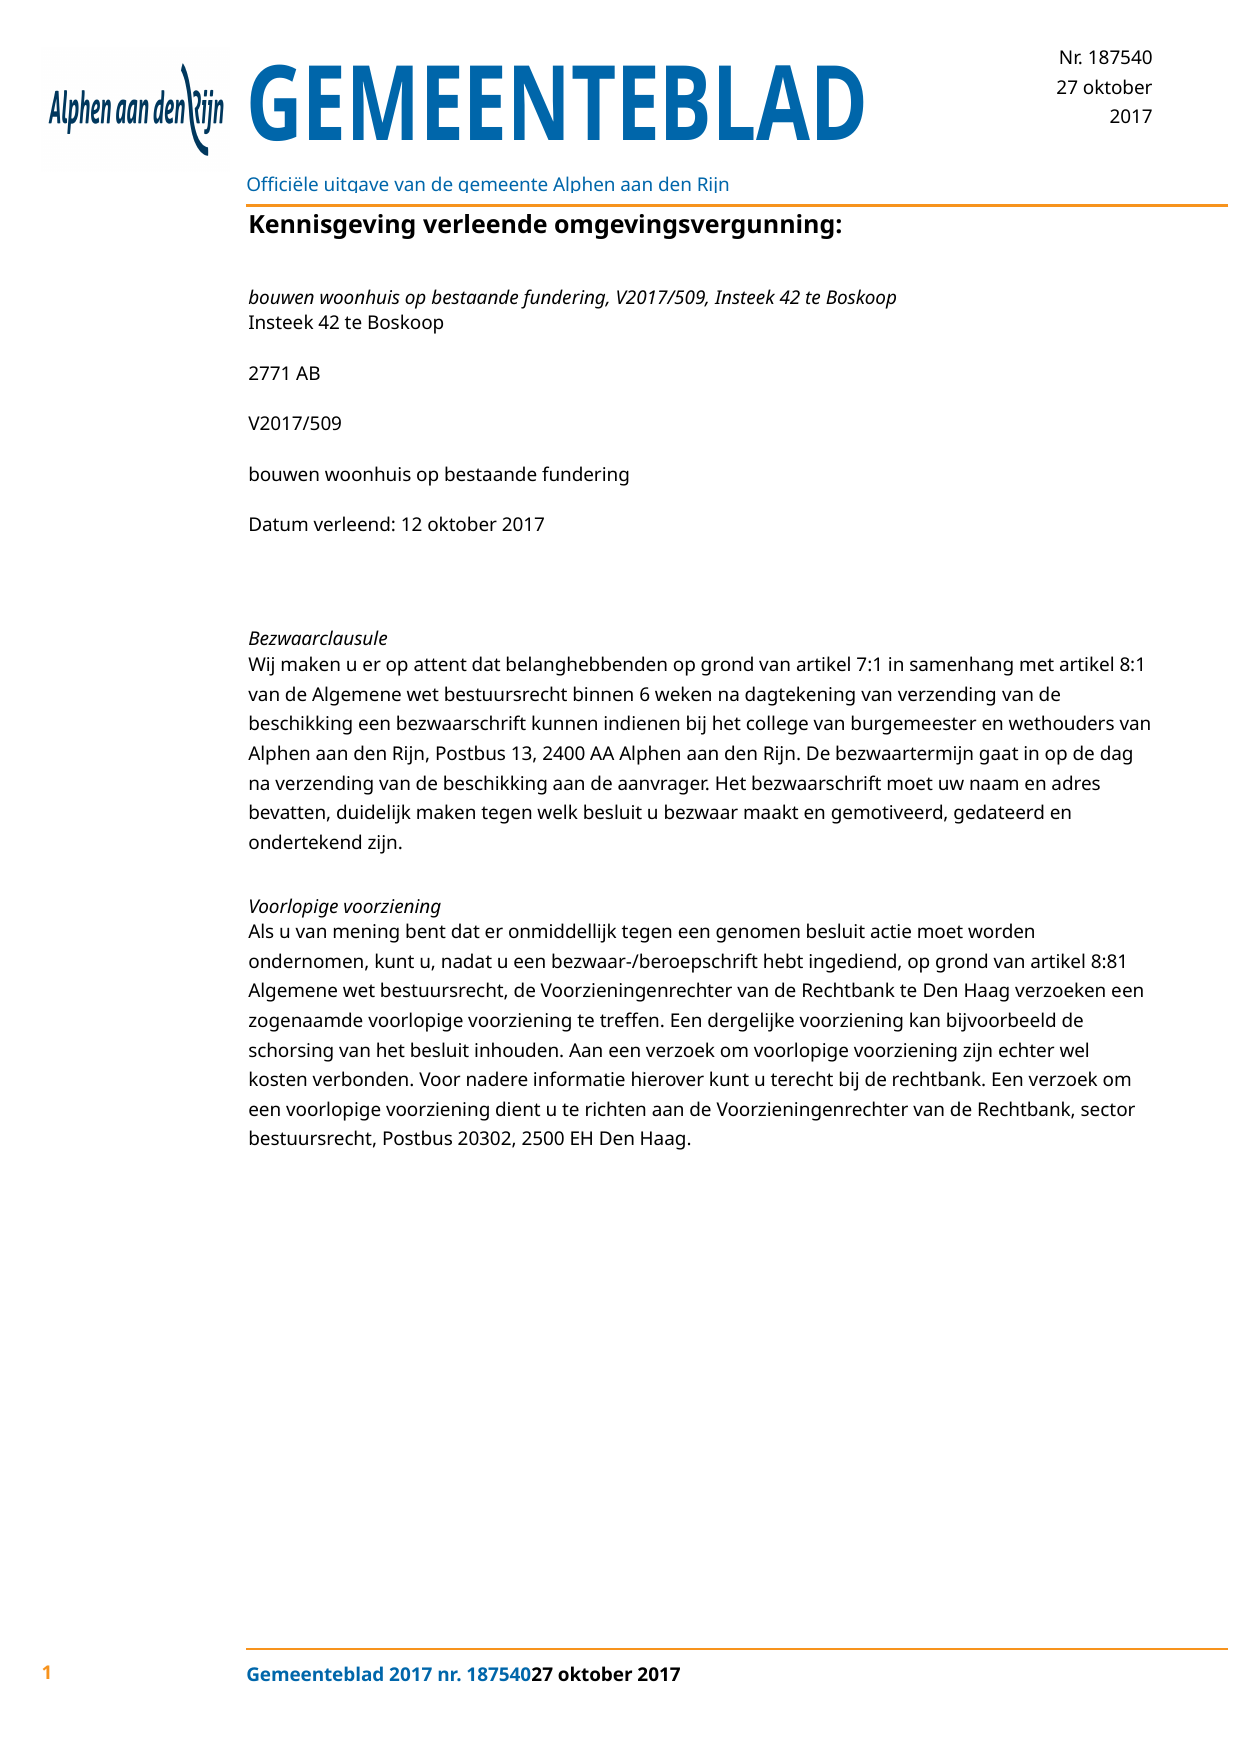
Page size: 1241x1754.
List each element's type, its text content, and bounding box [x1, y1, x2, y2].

text Insteek 42 te Boskoop [248, 309, 1152, 335]
picture [41, 47, 231, 172]
text Kennisgeving verleende omgevingsvergunning: [248, 207, 1152, 241]
text V2017/509 [248, 410, 1152, 436]
text Bezwaarclausule [248, 626, 1152, 651]
text Datum verleend: 12 oktober 2017 [248, 511, 1152, 537]
text Voorlopige voorziening [248, 893, 1152, 918]
text 2771 AB [248, 360, 1152, 386]
text bouwen woonhuis op bestaande fundering, V2017/509, Insteek 42 te Boskoop [248, 284, 1152, 309]
text Als u van mening bent dat er onmiddellijk tegen een genomen besluit actie moet worden ondernomen, kunt u, nadat u een bezwaar-/beroepschrift hebt ingediend, op grond van artikel 8:81 Algemene wet bestuursrecht, de Voorzieningenrechter van de Rechtbank te Den Haag verzoeken een zogenaamde voorlopige voorziening te treffen. Een dergelijke voorziening kan bijvoorbeeld de schorsing van het besluit inhouden. Aan een verzoek om voorlopige voorziening zijn echter wel kosten verbonden. Voor nadere informatie hierover kunt u terecht bij de rechtbank. Een verzoek om een voorlopige voorziening dient u te richten aan de Voorzieningenrechter van de Rechtbank, sector bestuursrecht, Postbus 20302, 2500 EH Den Haag. [248, 918, 1152, 1151]
text bouwen woonhuis op bestaande fundering [248, 461, 1152, 487]
text Wij maken u er op attent dat belanghebbenden op grond van artikel 7:1 in samenhang met artikel 8:1 van de Algemene wet bestuursrecht binnen 6 weken na dagtekening van verzending van de beschikking een bezwaarschrift kunnen indienen bij het college van burgemeester en wethouders van Alphen aan den Rijn, Postbus 13, 2400 AA Alphen aan den Rijn. De bezwaartermijn gaat in op de dag na verzending van de beschikking aan de aanvrager. Het bezwaarschrift moet uw naam en adres bevatten, duidelijk maken tegen welk besluit u bezwaar maakt en gemotiveerd, gedateerd en ondertekend zijn. [248, 651, 1152, 854]
